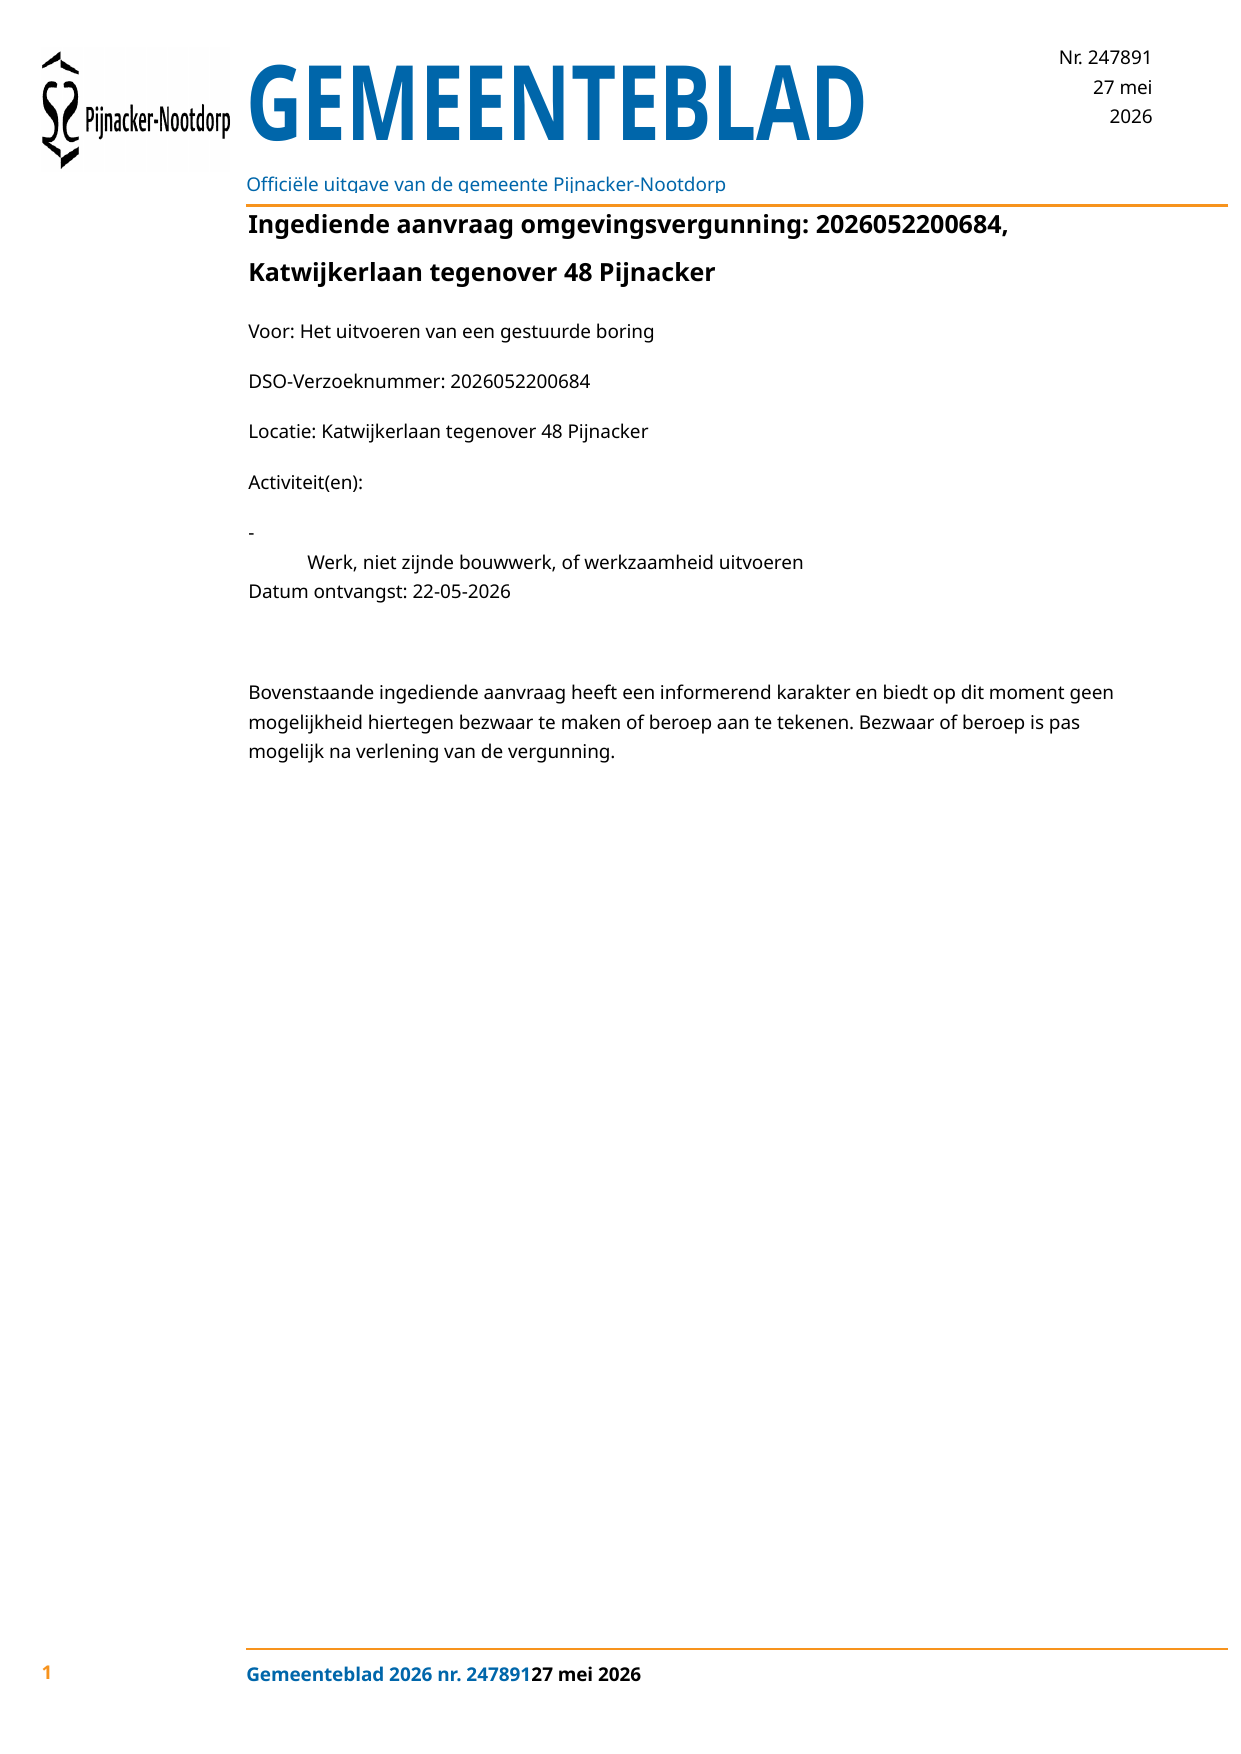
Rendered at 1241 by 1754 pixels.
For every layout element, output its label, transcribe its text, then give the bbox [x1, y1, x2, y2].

list Werk, niet zijnde bouwwerk, of werkzaamheid uitvoeren [248, 549, 1152, 575]
text Voor: Het uitvoeren van een gestuurde boring [248, 318, 1152, 344]
picture [41, 47, 231, 172]
text Datum ontvangst: 22-05-2026 [248, 579, 1152, 604]
text Ingediende aanvraag omgevingsvergunning: 2026052200684, Katwijkerlaan tegenover 48 Pijnacker [248, 207, 1152, 288]
text Locatie: Katwijkerlaan tegenover 48 Pijnacker [248, 419, 1152, 444]
text Bovenstaande ingediende aanvraag heeft een informerend karakter en biedt op dit moment geen mogelijkheid hiertegen bezwaar te maken of beroep aan te tekenen. Bezwaar of beroep is pas mogelijk na verlening van de vergunning. [248, 679, 1152, 764]
text DSO-Verzoeknummer: 2026052200684 [248, 368, 1152, 394]
text Activiteit(en): [248, 469, 1152, 495]
